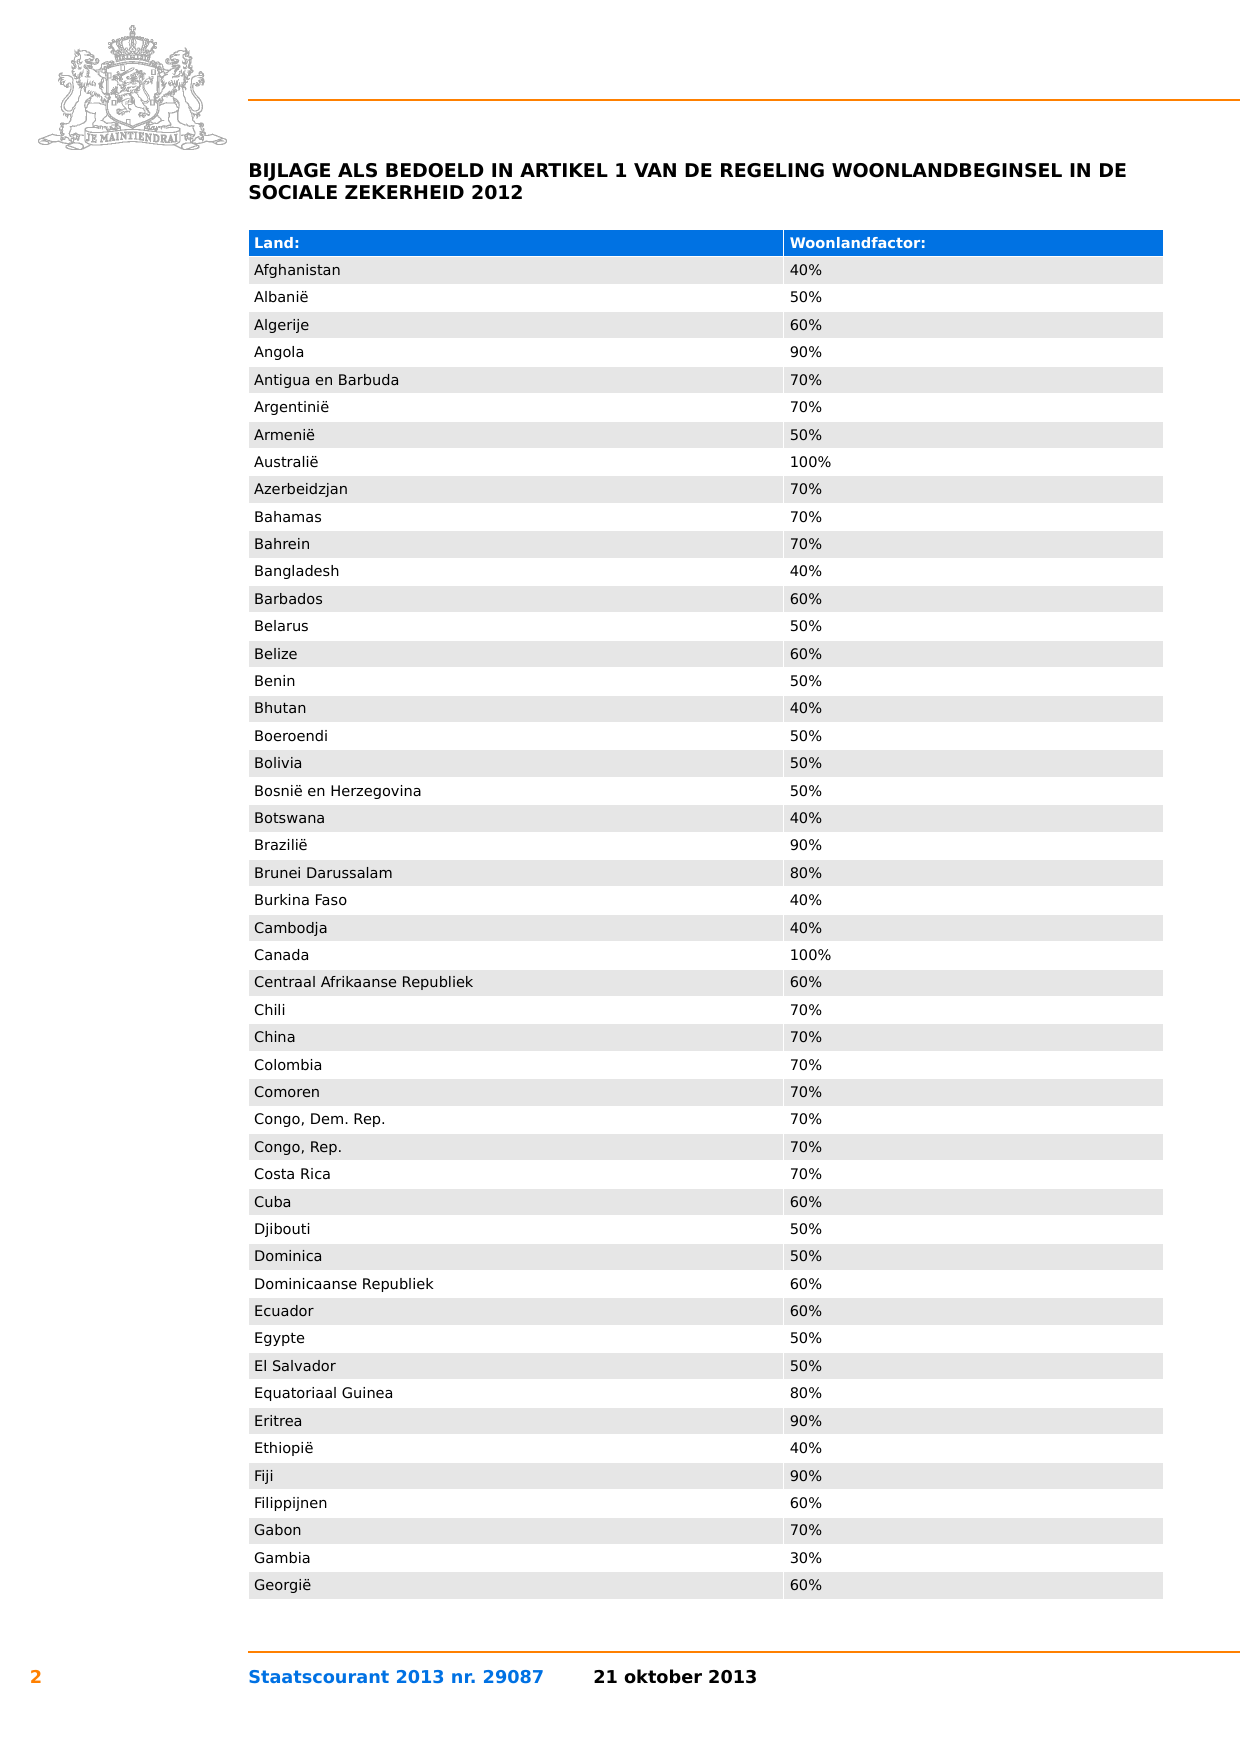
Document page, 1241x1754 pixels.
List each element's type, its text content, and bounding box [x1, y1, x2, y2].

table_cell Australië [249, 449, 783, 475]
table_cell Barbados [249, 586, 783, 612]
table_cell Congo, Rep. [249, 1134, 783, 1160]
table_cell 70% [784, 394, 1163, 421]
table_cell 50% [784, 285, 1163, 311]
table_cell 60% [784, 1572, 1163, 1599]
subtitle BIJLAGE ALS BEDOELD IN ARTIKEL 1 VAN DE REGELING WOONLANDBEGINSEL IN DE SOCIALE ZEKERHEID 2012 [248, 160, 1163, 204]
table_cell 60% [784, 1271, 1163, 1297]
table_cell Benin [249, 668, 783, 694]
table_cell 70% [784, 1079, 1163, 1106]
table_cell Antigua en Barbuda [249, 367, 783, 393]
table_cell 100% [784, 449, 1163, 475]
table_cell 70% [784, 1134, 1163, 1160]
table_cell 60% [784, 1490, 1163, 1516]
table_cell Bahamas [249, 504, 783, 530]
table_cell 50% [784, 1216, 1163, 1242]
table_cell 40% [784, 559, 1163, 585]
table_cell 90% [784, 1463, 1163, 1489]
table_cell Georgië [249, 1572, 783, 1599]
picture [38, 25, 227, 150]
table_cell 70% [784, 997, 1163, 1023]
table_cell 70% [784, 1518, 1163, 1544]
table_cell 40% [784, 1435, 1163, 1462]
table_cell 60% [784, 586, 1163, 612]
table_cell Ecuador [249, 1298, 783, 1325]
table_cell 70% [784, 367, 1163, 393]
table_cell Boeroendi [249, 723, 783, 749]
table_cell Bangladesh [249, 559, 783, 585]
table_cell Gabon [249, 1518, 783, 1544]
table_cell 40% [784, 696, 1163, 722]
table_cell Chili [249, 997, 783, 1023]
table_cell 100% [784, 942, 1163, 968]
table_cell Botswana [249, 805, 783, 832]
table_cell 90% [784, 833, 1163, 859]
table_cell 60% [784, 312, 1163, 338]
table_cell 60% [784, 1298, 1163, 1325]
table_cell 70% [784, 1161, 1163, 1188]
table_cell 50% [784, 723, 1163, 749]
table_cell 40% [784, 888, 1163, 914]
table_cell Eritrea [249, 1408, 783, 1434]
table_cell Cambodja [249, 915, 783, 941]
table_cell Dominica [249, 1244, 783, 1270]
table_cell 70% [784, 476, 1163, 503]
table_cell 60% [784, 970, 1163, 996]
table_cell Belarus [249, 614, 783, 640]
table_cell Fiji [249, 1463, 783, 1489]
table_cell Congo, Dem. Rep. [249, 1107, 783, 1133]
table_cell 70% [784, 504, 1163, 530]
table_cell Angola [249, 340, 783, 366]
table_cell Dominicaanse Republiek [249, 1271, 783, 1297]
table_cell 70% [784, 1107, 1163, 1133]
table_cell Bolivia [249, 750, 783, 777]
table_cell Canada [249, 942, 783, 968]
table_cell 70% [784, 1052, 1163, 1078]
table_cell Belize [249, 641, 783, 667]
table_cell 50% [784, 750, 1163, 777]
table_cell 50% [784, 422, 1163, 448]
table_cell Filippijnen [249, 1490, 783, 1516]
table_cell Argentinië [249, 394, 783, 421]
table_cell 80% [784, 860, 1163, 886]
table_cell Djibouti [249, 1216, 783, 1242]
table_cell Algerije [249, 312, 783, 338]
table_cell Burkina Faso [249, 888, 783, 914]
table_cell Bosnië en Herzegovina [249, 778, 783, 804]
table_cell 50% [784, 614, 1163, 640]
table_header Woonlandfactor: [784, 230, 1163, 256]
table_cell 50% [784, 668, 1163, 694]
table_cell 70% [784, 1024, 1163, 1051]
table_cell Brunei Darussalam [249, 860, 783, 886]
table_cell Armenië [249, 422, 783, 448]
table_cell 50% [784, 1326, 1163, 1352]
table_cell 90% [784, 1408, 1163, 1434]
table_cell Azerbeidzjan [249, 476, 783, 503]
table_header Land: [249, 230, 783, 256]
table_cell Ethiopië [249, 1435, 783, 1462]
table_cell Colombia [249, 1052, 783, 1078]
table_cell Costa Rica [249, 1161, 783, 1188]
table_cell 50% [784, 1244, 1163, 1270]
table_cell 60% [784, 1189, 1163, 1215]
table_cell 40% [784, 915, 1163, 941]
table_cell Brazilië [249, 833, 783, 859]
table_cell Equatoriaal Guinea [249, 1381, 783, 1407]
table_cell 90% [784, 340, 1163, 366]
table_cell Cuba [249, 1189, 783, 1215]
table_cell Centraal Afrikaanse Republiek [249, 970, 783, 996]
table_cell Egypte [249, 1326, 783, 1352]
table_cell 30% [784, 1545, 1163, 1571]
table_cell Comoren [249, 1079, 783, 1106]
table_cell Afghanistan [249, 257, 783, 284]
table_cell Bahrein [249, 531, 783, 558]
table_cell 50% [784, 1353, 1163, 1379]
table_cell Bhutan [249, 696, 783, 722]
table_cell 80% [784, 1381, 1163, 1407]
table_cell El Salvador [249, 1353, 783, 1379]
table_cell 70% [784, 531, 1163, 558]
table_cell China [249, 1024, 783, 1051]
table_cell Gambia [249, 1545, 783, 1571]
table_cell 60% [784, 641, 1163, 667]
table_cell 50% [784, 778, 1163, 804]
table_cell Albanië [249, 285, 783, 311]
table_cell 40% [784, 805, 1163, 832]
table_cell 40% [784, 257, 1163, 284]
